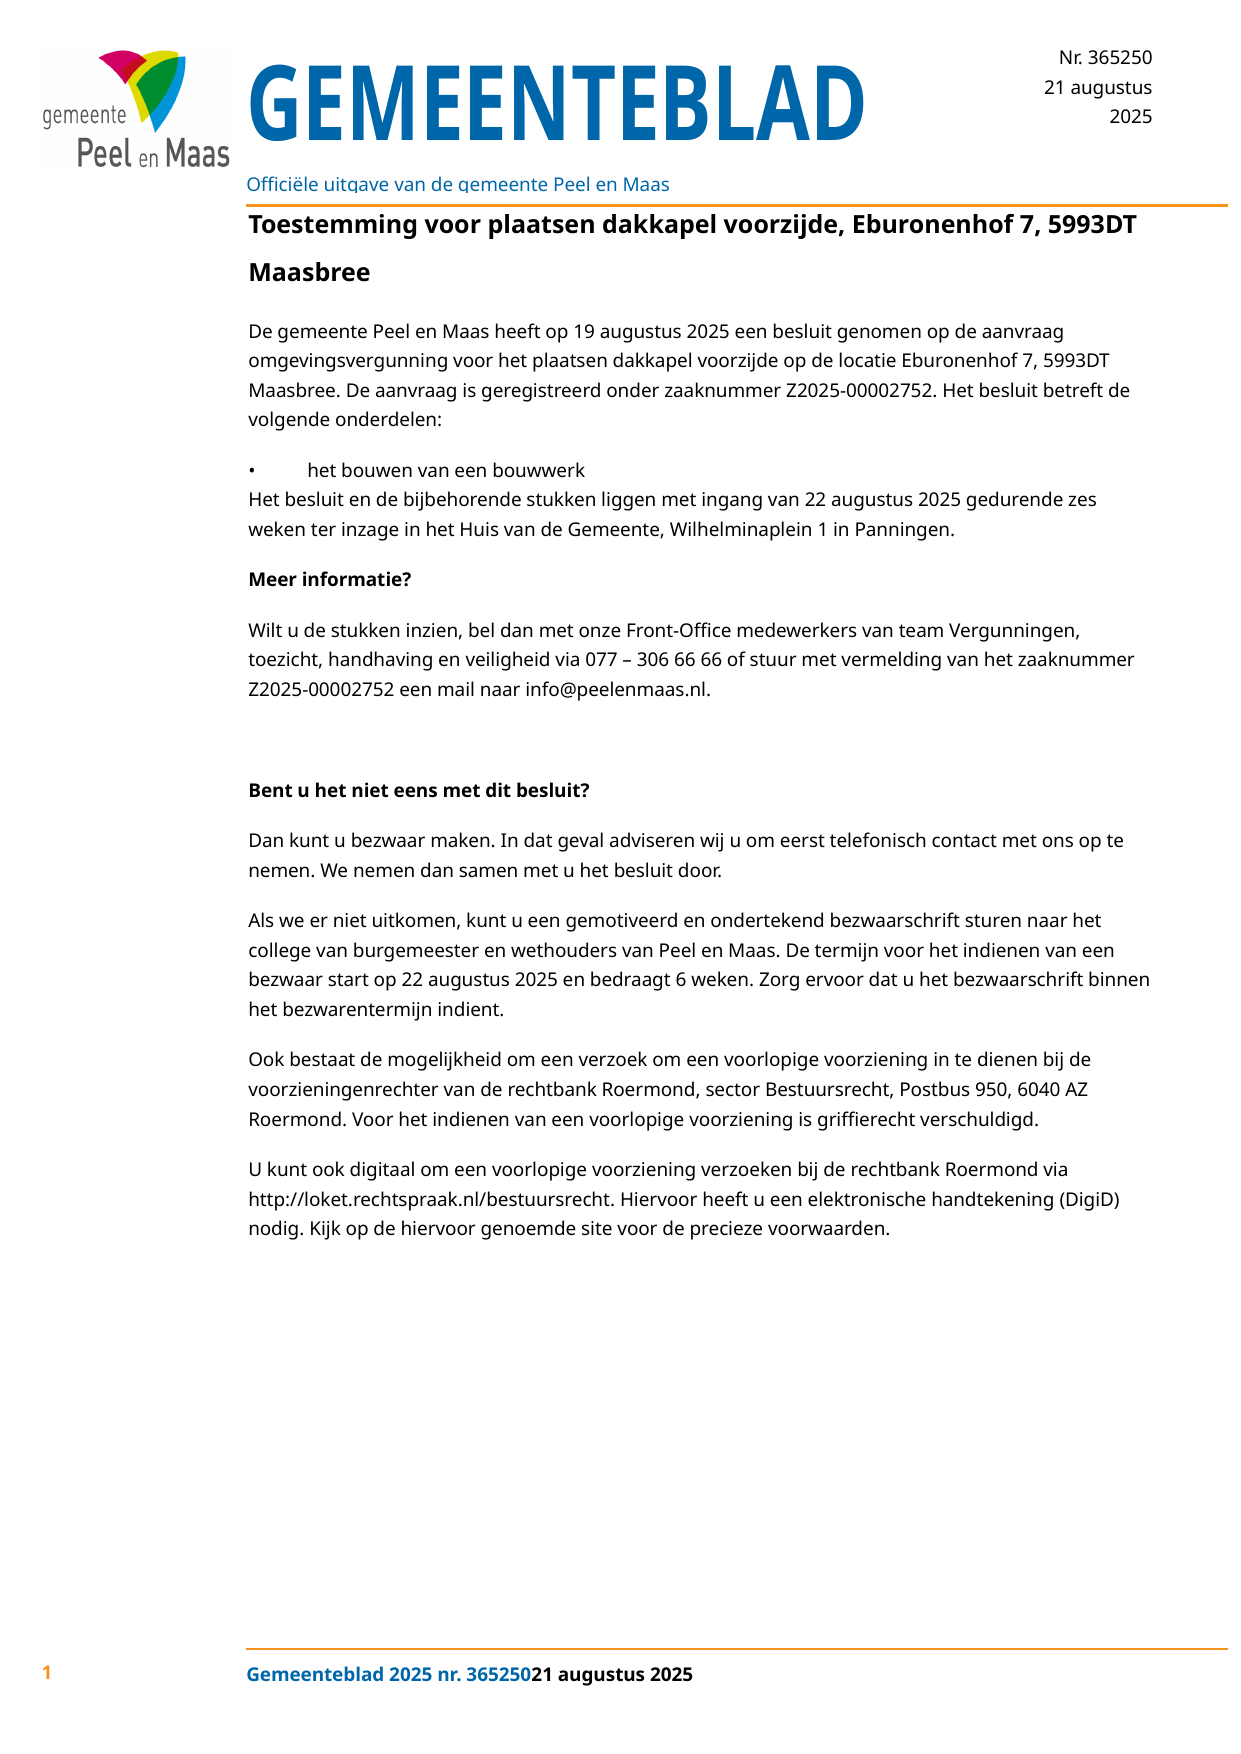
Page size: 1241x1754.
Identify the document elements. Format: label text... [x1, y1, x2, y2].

text De gemeente Peel en Maas heeft op 19 augustus 2025 een besluit genomen op de aanvraag omgevingsvergunning voor het plaatsen dakkapel voorzijde op de locatie Eburonenhof 7, 5993DT Maasbree. De aanvraag is geregistreerd onder zaaknummer Z2025-00002752. Het besluit betreft de volgende onderdelen: [248, 318, 1152, 432]
list het bouwen van een bouwwerk [248, 457, 1152, 483]
text Bent u het niet eens met dit besluit? [248, 777, 1152, 803]
text Dan kunt u bezwaar maken. In dat geval adviseren wij u om eerst telefonisch contact met ons op te nemen. We nemen dan samen met u het besluit door. [248, 827, 1152, 883]
text Wilt u de stukken inzien, bel dan met onze Front-Office medewerkers van team Vergunningen, toezicht, handhaving en veiligheid via 077 – 306 66 66 of stuur met vermelding van het zaaknummer Z2025-00002752 een mail naar info@peelenmaas.nl. [248, 617, 1152, 702]
text Toestemming voor plaatsen dakkapel voorzijde, Eburonenhof 7, 5993DT Maasbree [248, 207, 1152, 288]
picture [41, 47, 231, 172]
text Als we er niet uitkomen, kunt u een gemotiveerd en ondertekend bezwaarschrift sturen naar het college van burgemeester en wethouders van Peel en Maas. De termijn voor het indienen van een bezwaar start op 22 augustus 2025 en bedraagt 6 weken. Zorg ervoor dat u het bezwaarschrift binnen het bezwarentermijn indient. [248, 907, 1152, 1022]
text Meer informatie? [248, 567, 1152, 592]
text Ook bestaat de mogelijkheid om een verzoek om een voorlopige voorziening in te dienen bij de voorzieningenrechter van de rechtbank Roermond, sector Bestuursrecht, Postbus 950, 6040 AZ Roermond. Voor het indienen van een voorlopige voorziening is griffierecht verschuldigd. [248, 1047, 1152, 1132]
text U kunt ook digitaal om een voorlopige voorziening verzoeken bij de rechtbank Roermond via http://loket.rechtspraak.nl/bestuursrecht. Hiervoor heeft u een elektronische handtekening (DigiD) nodig. Kijk op de hiervoor genoemde site voor de precieze voorwaarden. [248, 1156, 1152, 1241]
text Het besluit en de bijbehorende stukken liggen met ingang van 22 augustus 2025 gedurende zes weken ter inzage in het Huis van de Gemeente, Wilhelminaplein 1 in Panningen. [248, 487, 1152, 542]
